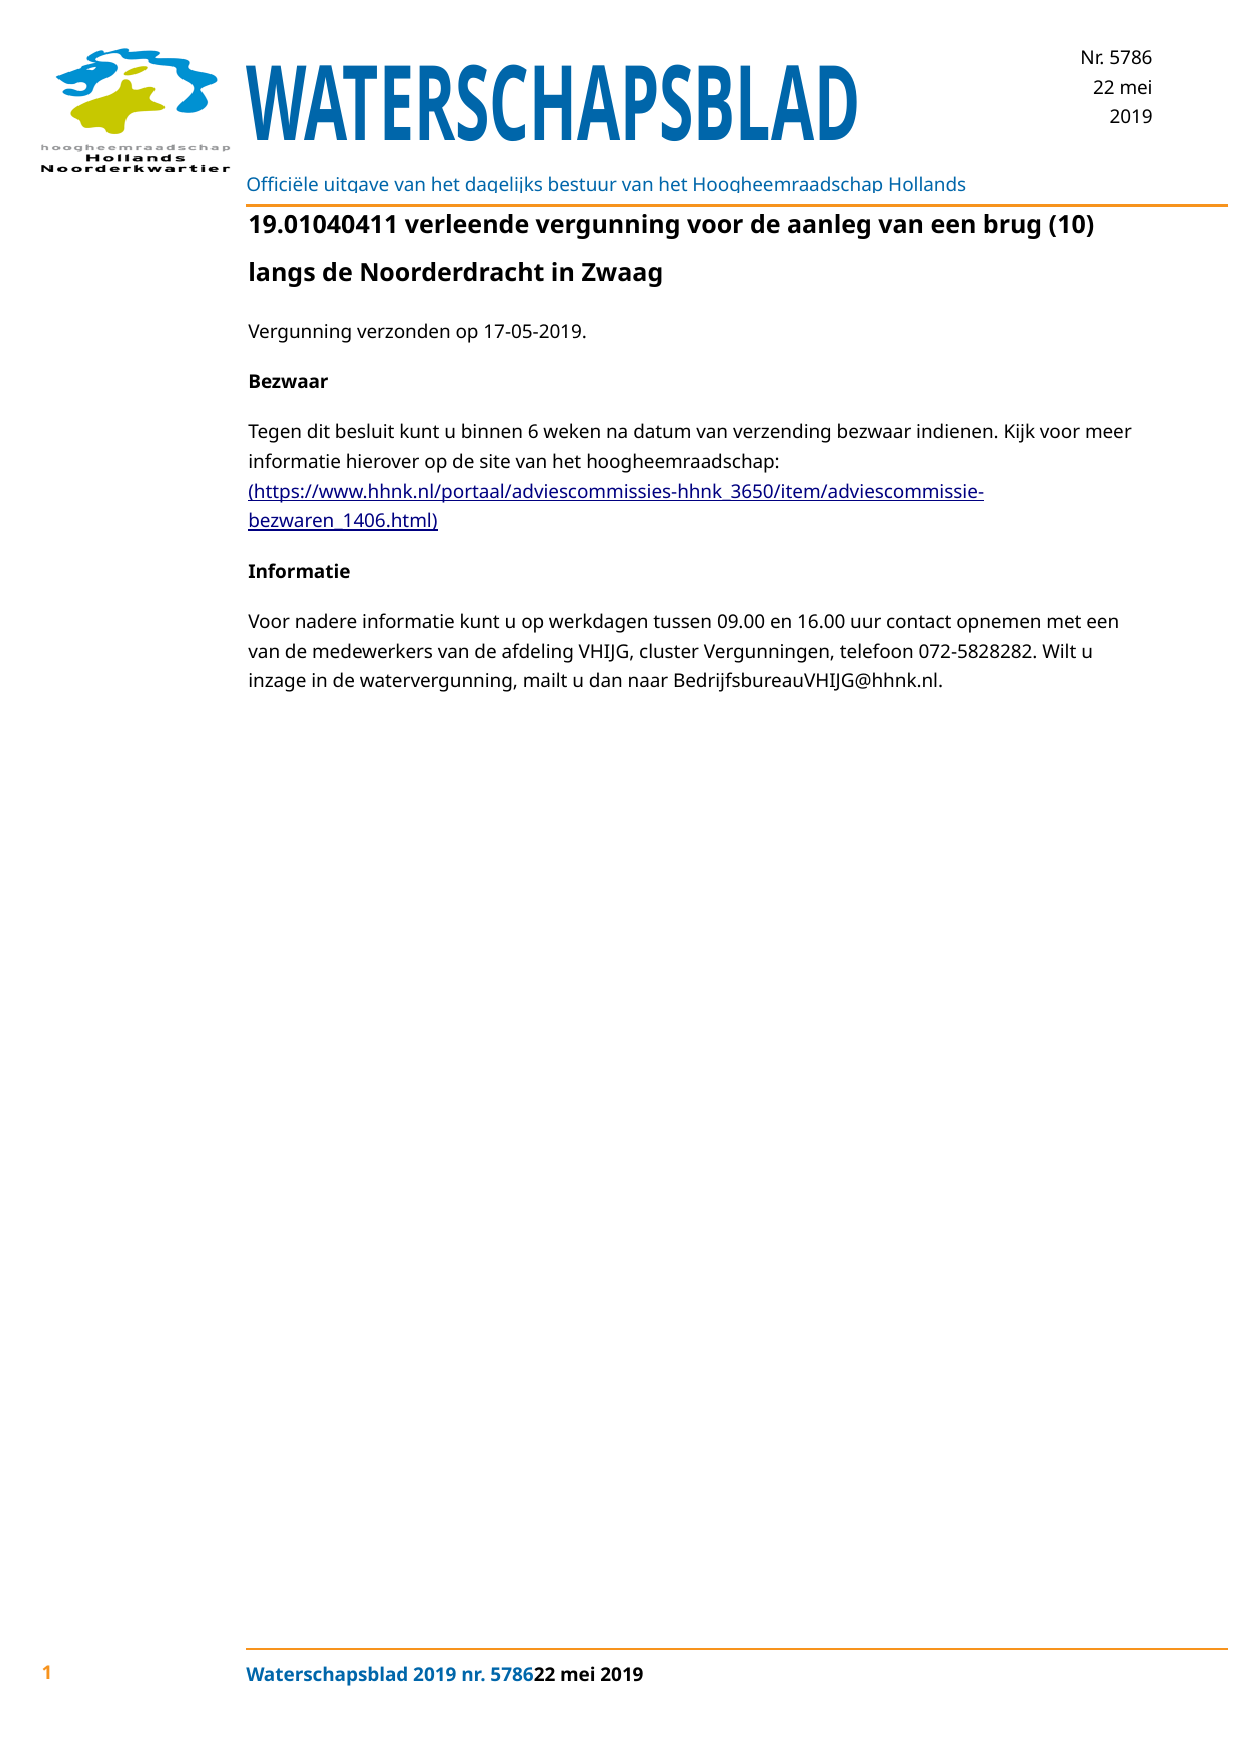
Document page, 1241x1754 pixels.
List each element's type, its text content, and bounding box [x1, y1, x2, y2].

text Tegen dit besluit kunt u binnen 6 weken na datum van verzending bezwaar indienen. Kijk voor meer informatie hierover op de site van het hoogheemraadschap: (https://www.hhnk.nl/portaal/adviescommissies-hhnk_3650/item/adviescommissie-bezwaren_1406.html) [248, 419, 1152, 533]
text Bezwaar [248, 368, 1152, 394]
text 19.01040411 verleende vergunning voor de aanleg van een brug (10) langs de Noorderdracht in Zwaag [248, 207, 1152, 288]
text Informatie [248, 558, 1152, 584]
picture [41, 47, 231, 172]
text Voor nadere informatie kunt u op werkdagen tussen 09.00 en 16.00 uur contact opnemen met een van de medewerkers van de afdeling VHIJG, cluster Vergunningen, telefoon 072-5828282. Wilt u inzage in de watervergunning, mailt u dan naar BedrijfsbureauVHIJG@hhnk.nl. [248, 608, 1152, 693]
text Vergunning verzonden op 17-05-2019. [248, 318, 1152, 344]
